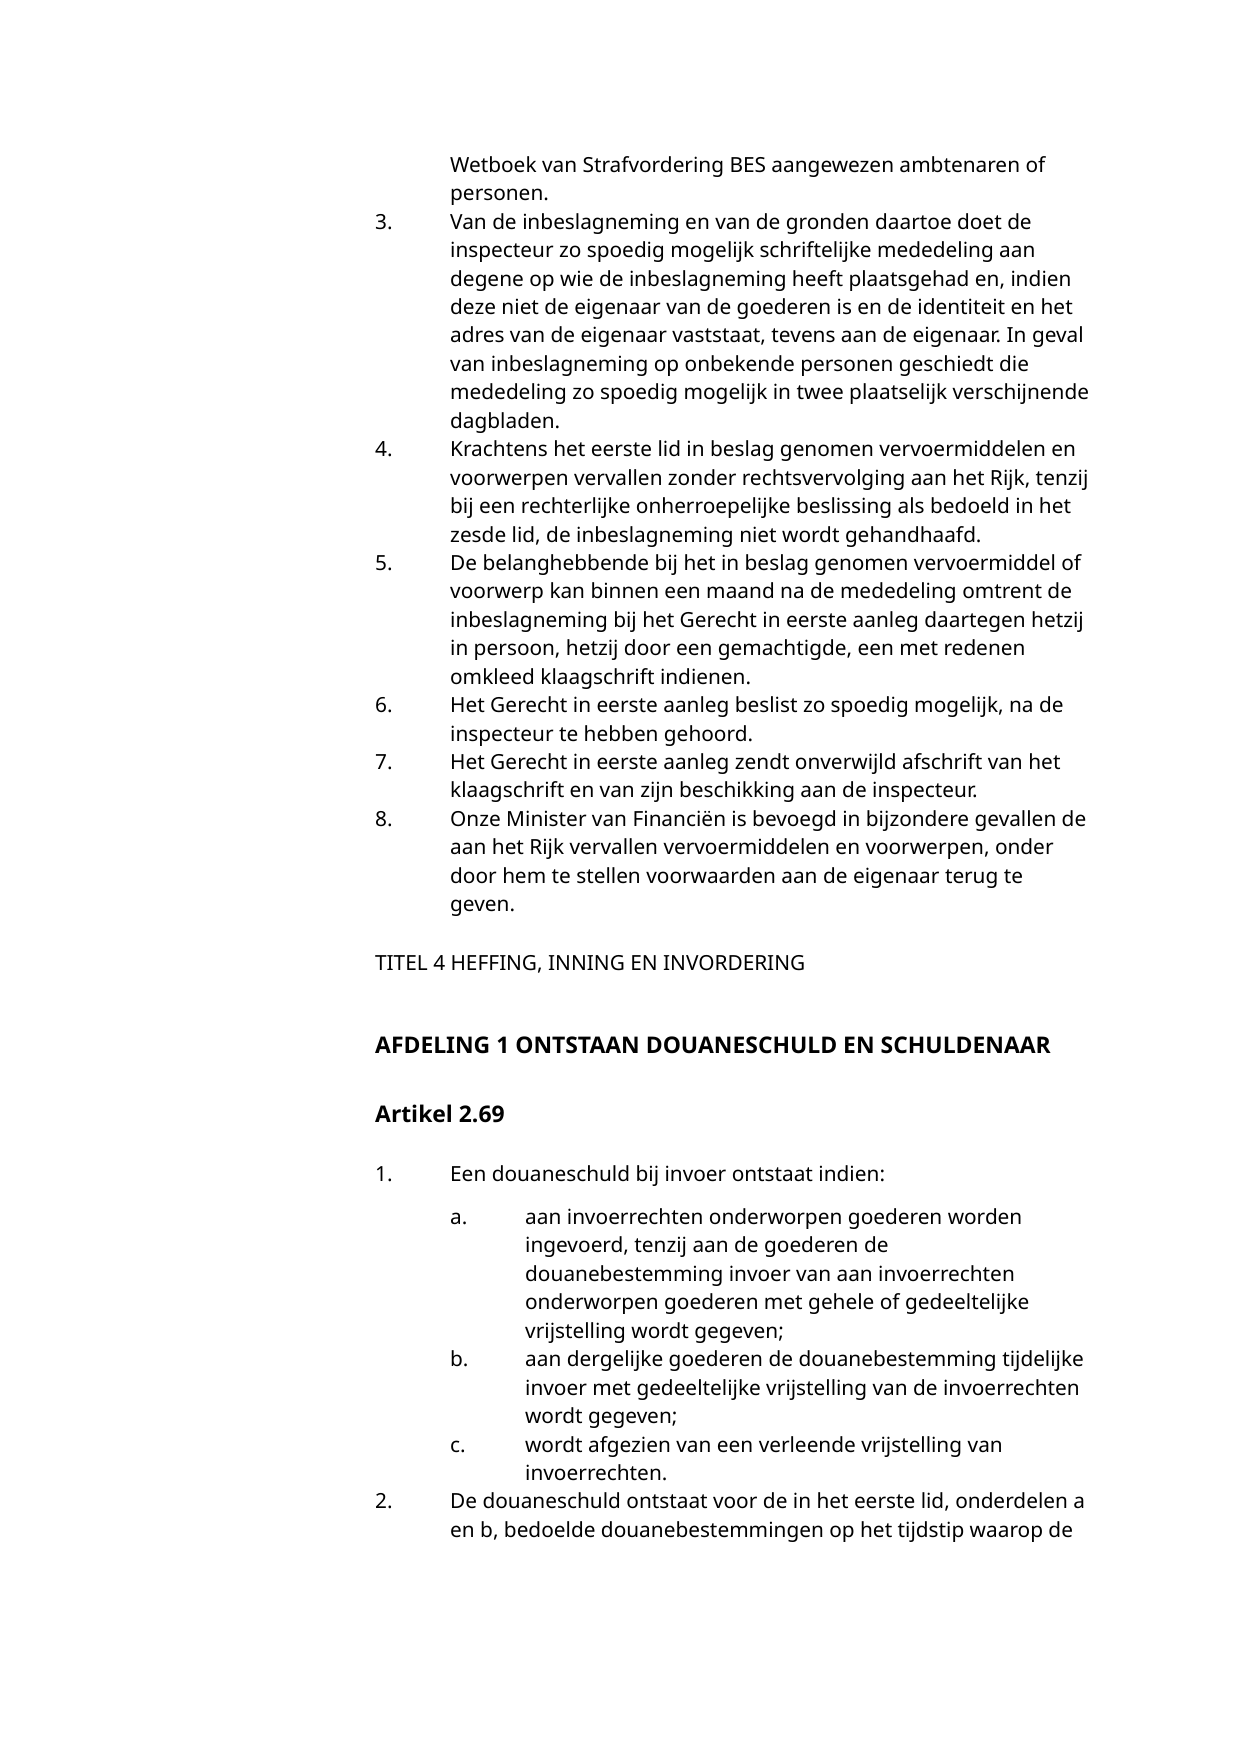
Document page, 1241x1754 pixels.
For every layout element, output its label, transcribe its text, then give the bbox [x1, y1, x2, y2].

subtitle TITEL 4 HEFFING, INNING EN INVORDERING [375, 948, 1090, 976]
list aan dergelijke goederen de douanebestemming tijdelijke invoer met gedeeltelijke vrijstelling van de invoerrechten wordt gegeven; [450, 1344, 1090, 1430]
list aan invoerrechten onderworpen goederen worden ingevoerd, tenzij aan de goederen de douanebestemming invoer van aan invoerrechten onderworpen goederen met gehele of gedeeltelijke vrijstelling wordt gegeven; [450, 1202, 1090, 1344]
list De belanghebbende bij het in beslag genomen vervoermiddel of voorwerp kan binnen een maand na de mededeling omtrent de inbeslagneming bij het Gerecht in eerste aanleg daartegen hetzij in persoon, hetzij door een gemachtigde, een met redenen omkleed klaagschrift indienen. [375, 548, 1090, 690]
list Het Gerecht in eerste aanleg zendt onverwijld afschrift van het klaagschrift en van zijn beschikking aan de inspecteur. [375, 747, 1090, 804]
list Van de inbeslagneming en van de gronden daartoe doet de inspecteur zo spoedig mogelijk schriftelijke mededeling aan degene op wie de inbeslagneming heeft plaatsgehad en, indien deze niet de eigenaar van de goederen is en de identiteit en het adres van de eigenaar vaststaat, tevens aan de eigenaar. In geval van inbeslagneming op onbekende personen geschiedt die mededeling zo spoedig mogelijk in twee plaatselijk verschijnende dagbladen. [375, 207, 1090, 434]
subtitle Artikel 2.69 [375, 1097, 1090, 1129]
list Wetboek van Strafvordering BES aangewezen ambtenaren of personen. [375, 150, 1090, 207]
list Een douaneschuld bij invoer ontstaat indien: [375, 1159, 1090, 1187]
list Het Gerecht in eerste aanleg beslist zo spoedig mogelijk, na de inspecteur te hebben gehoord. [375, 690, 1090, 747]
list wordt afgezien van een verleende vrijstelling van invoerrechten. [450, 1430, 1090, 1487]
subtitle AFDELING 1 ONTSTAAN DOUANESCHULD EN SCHULDENAAR [375, 1029, 1090, 1060]
list Onze Minister van Financiën is bevoegd in bijzondere gevallen de aan het Rijk vervallen vervoermiddelen en voorwerpen, onder door hem te stellen voorwaarden aan de eigenaar terug te geven. [375, 804, 1090, 918]
list Krachtens het eerste lid in beslag genomen vervoermiddelen en voorwerpen vervallen zonder rechtsvervolging aan het Rijk, tenzij bij een rechterlijke onherroepelijke beslissing als bedoeld in het zesde lid, de inbeslagneming niet wordt gehandhaafd. [375, 434, 1090, 548]
list De douaneschuld ontstaat voor de in het eerste lid, onderdelen a en b, bedoelde douanebestemmingen op het tijdstip waarop de [375, 1487, 1090, 1543]
